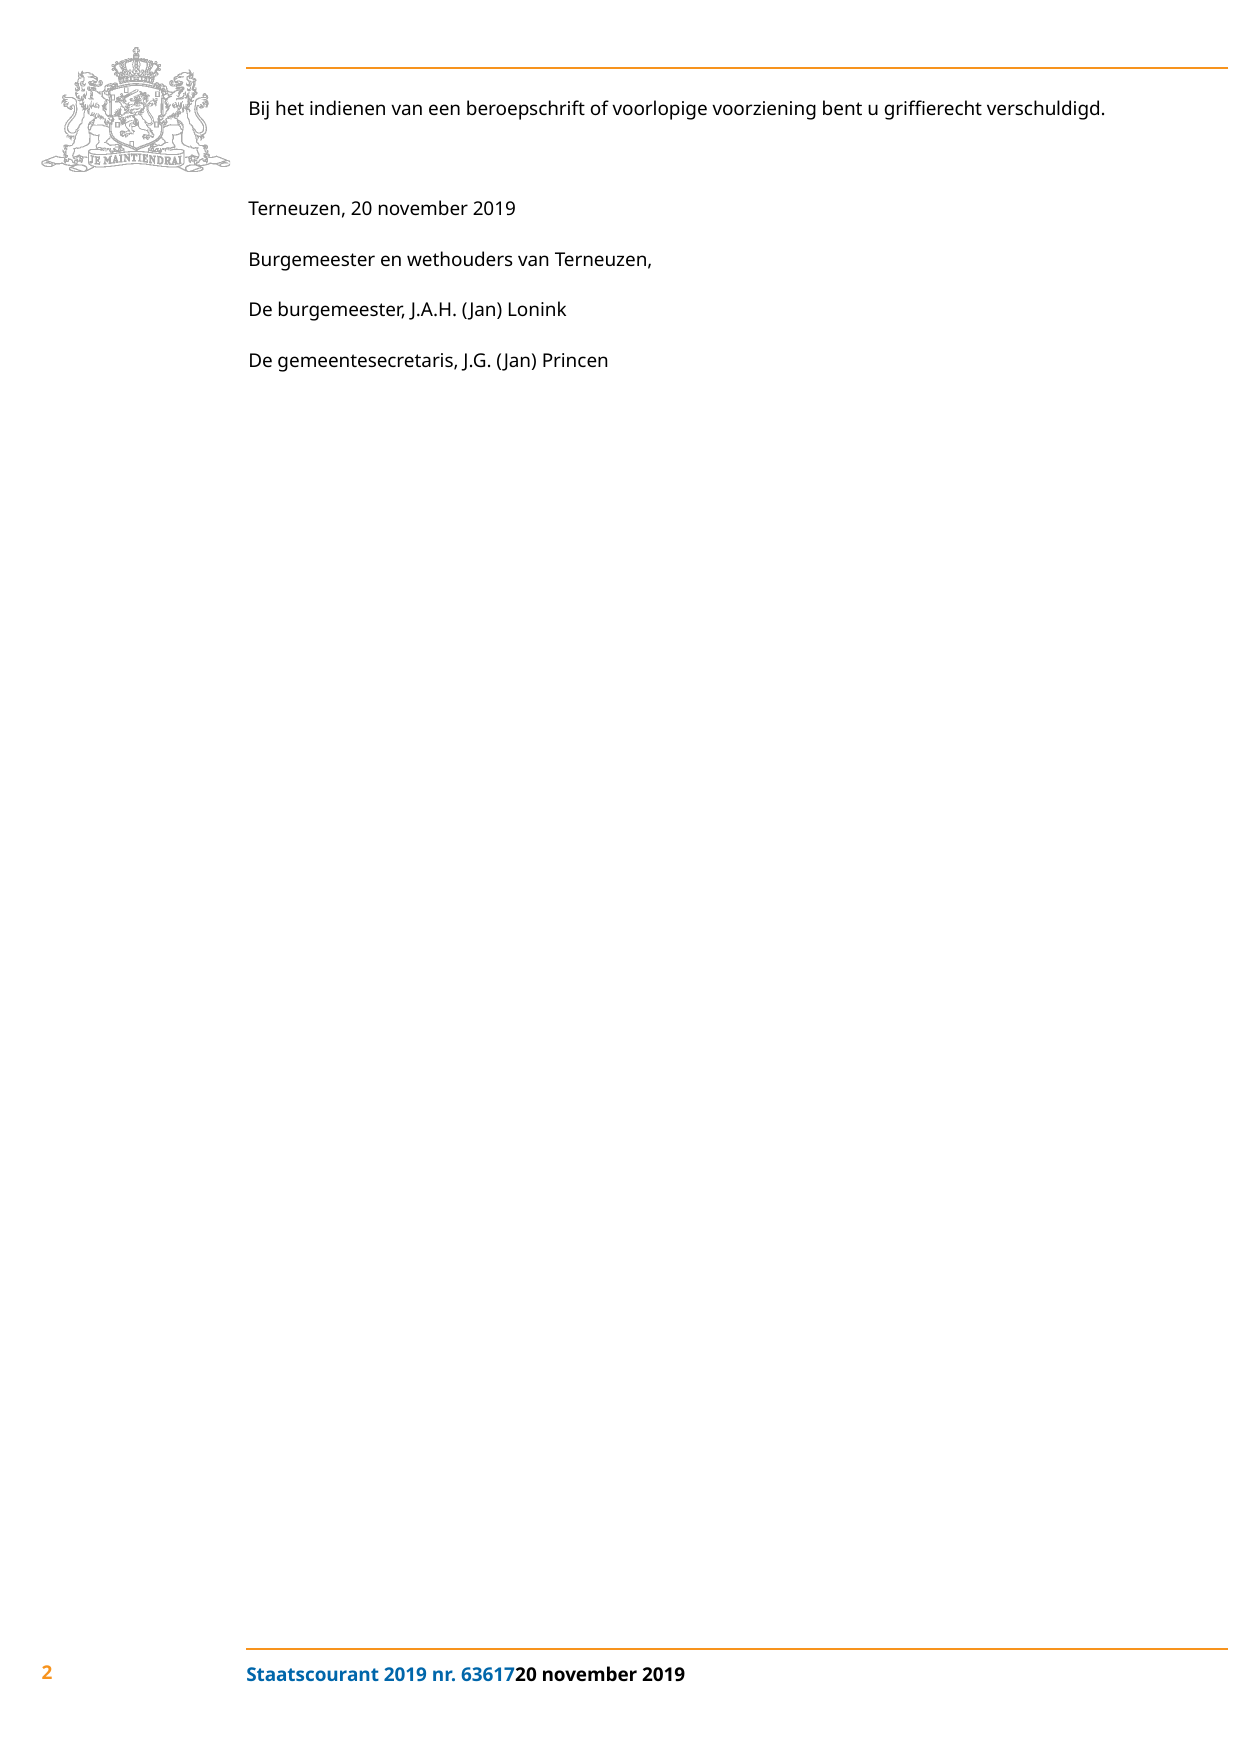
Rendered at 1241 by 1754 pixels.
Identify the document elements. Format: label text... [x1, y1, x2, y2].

text Terneuzen, 20 november 2019 [248, 196, 1152, 221]
text De burgemeester, J.A.H. (Jan) Lonink [248, 296, 1152, 322]
picture [41, 47, 231, 172]
text De gemeentesecretaris, J.G. (Jan) Princen [248, 347, 1152, 373]
text Bij het indienen van een beroepschrift of voorlopige voorziening bent u griffierecht verschuldigd. [248, 95, 1152, 121]
text Burgemeester en wethouders van Terneuzen, [248, 246, 1152, 272]
